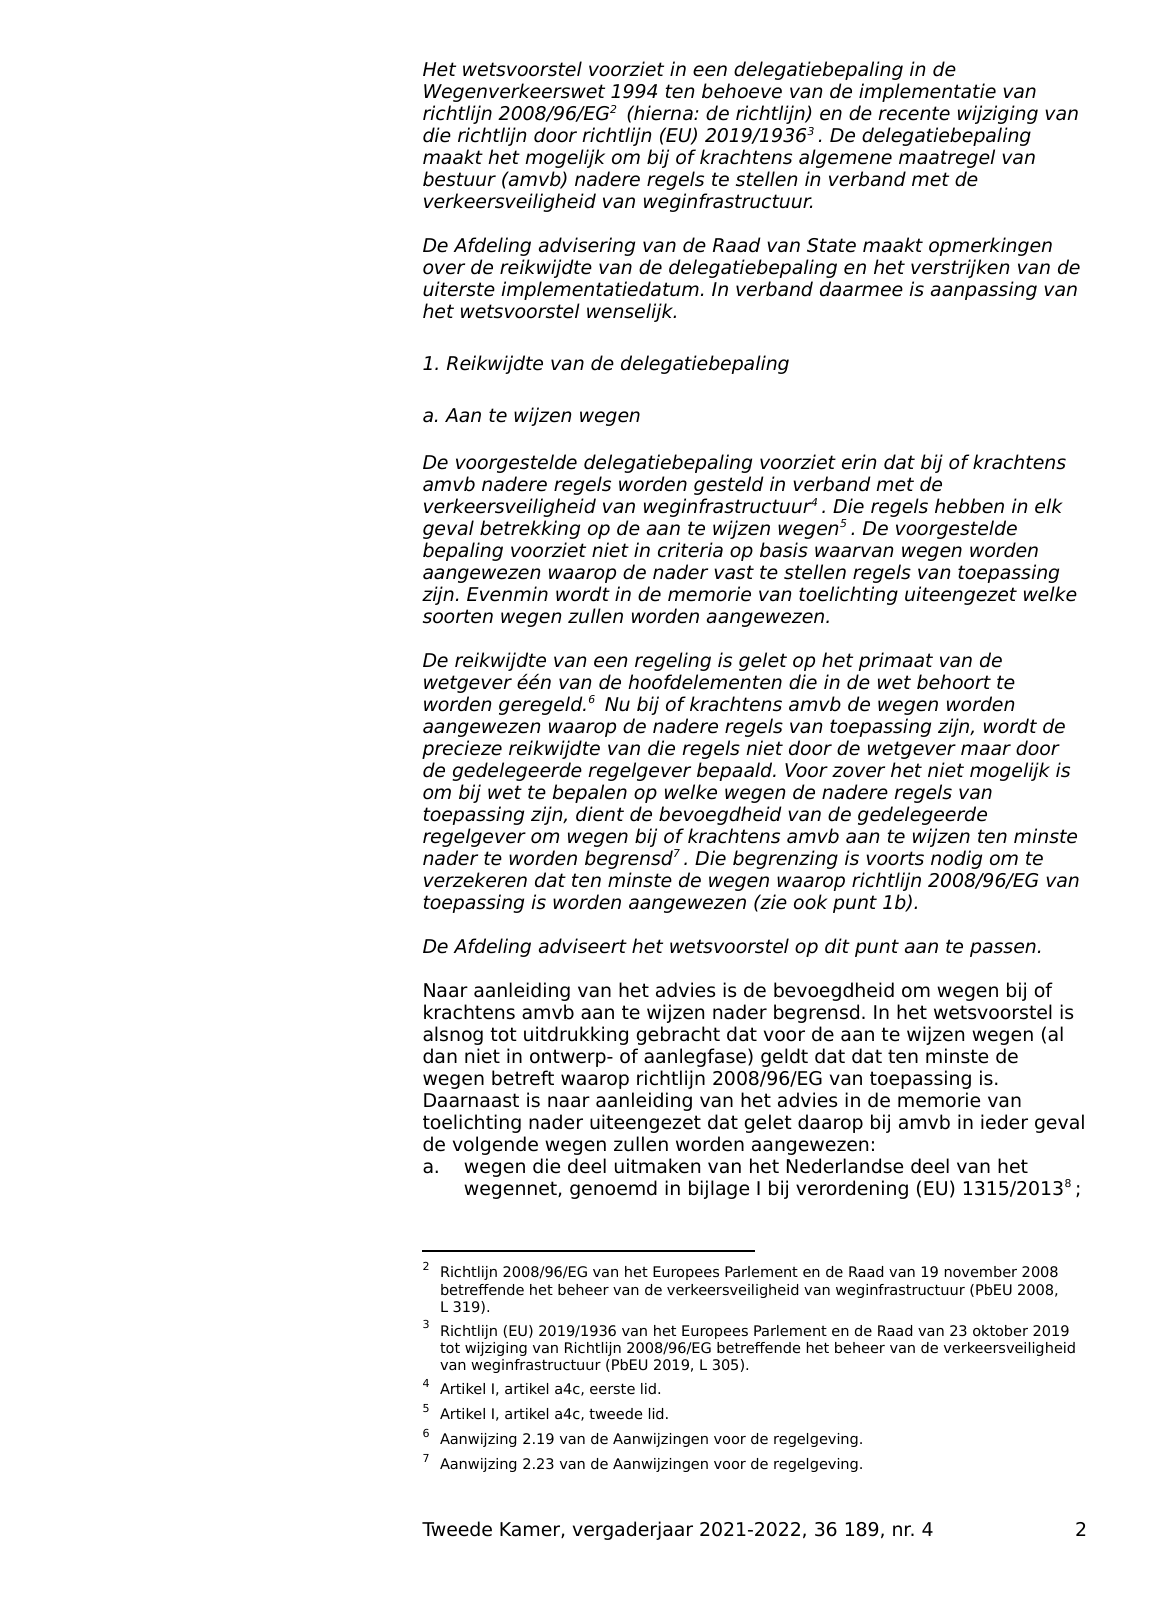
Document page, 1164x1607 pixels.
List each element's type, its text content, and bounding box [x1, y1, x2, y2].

text Aanwijzing 2.19 van de Aanwijzingen voor de regelgeving. [422, 1427, 1087, 1449]
text De reikwijdte van een regeling is gelet op het primaat van de wetgever één van de hoofdelementen die in de wet behoort te worden geregeld. Nu bij of krachtens amvb de wegen worden aangewezen waarop de nadere regels van toepassing zijn, wordt de precieze reikwijdte van die regels niet door de wetgever maar door de gedelegeerde regelgever bepaald. Voor zover het niet mogelijk is om bij wet te bepalen op welke wegen de nadere regels van toepassing zijn, dient de bevoegdheid van de gedelegeerde regelgever om wegen bij of krachtens amvb aan te wijzen ten minste nader te worden begrensd. Die begrenzing is voorts nodig om te verzekeren dat ten minste de wegen waarop richtlijn 2008/96/EG van toepassing is worden aangewezen (zie ook punt 1b). [422, 650, 1087, 914]
text Artikel I, artikel a4c, eerste lid. [422, 1377, 1087, 1399]
text a. wegen die deel uitmaken van het Nederlandse deel van het wegennet, genoemd in bijlage I bij verordening (EU) 1315/2013; [422, 1156, 1087, 1200]
subtitle 1. Reikwijdte van de delegatiebepaling [422, 353, 1087, 375]
text Richtlijn 2008/96/EG van het Europees Parlement en de Raad van 19 november 2008 betreffende het beheer van de verkeersveiligheid van weginfrastructuur (PbEU 2008, L 319). [422, 1260, 1087, 1316]
text Naar aanleiding van het advies is de bevoegdheid om wegen bij of krachtens amvb aan te wijzen nader begrensd. In het wetsvoorstel is alsnog tot uitdrukking gebracht dat voor de aan te wijzen wegen (al dan niet in ontwerp- of aanlegfase) geldt dat dat ten minste de wegen betreft waarop richtlijn 2008/96/EG van toepassing is. Daarnaast is naar aanleiding van het advies in de memorie van toelichting nader uiteengezet dat gelet daarop bij amvb in ieder geval de volgende wegen zullen worden aangewezen: [422, 980, 1087, 1156]
text De voorgestelde delegatiebepaling voorziet erin dat bij of krachtens amvb nadere regels worden gesteld in verband met de verkeersveiligheid van weginfrastructuur. Die regels hebben in elk geval betrekking op de aan te wijzen wegen. De voorgestelde bepaling voorziet niet in criteria op basis waarvan wegen worden aangewezen waarop de nader vast te stellen regels van toepassing zijn. Evenmin wordt in de memorie van toelichting uiteengezet welke soorten wegen zullen worden aangewezen. [422, 452, 1087, 628]
text De Afdeling advisering van de Raad van State maakt opmerkingen over de reikwijdte van de delegatiebepaling en het verstrijken van de uiterste implementatiedatum. In verband daarmee is aanpassing van het wetsvoorstel wenselijk. [422, 235, 1087, 323]
text Artikel I, artikel a4c, tweede lid. [422, 1402, 1087, 1424]
subtitle a. Aan te wijzen wegen [422, 405, 1087, 427]
text Het wetsvoorstel voorziet in een delegatiebepaling in de Wegenverkeerswet 1994 ten behoeve van de implementatie van richtlijn 2008/96/EG (hierna: de richtlijn) en de recente wijziging van die richtlijn door richtlijn (EU) 2019/1936. De delegatiebepaling maakt het mogelijk om bij of krachtens algemene maatregel van bestuur (amvb) nadere regels te stellen in verband met de verkeersveiligheid van weginfrastructuur. [422, 59, 1087, 213]
text De Afdeling adviseert het wetsvoorstel op dit punt aan te passen. [422, 936, 1087, 958]
text Aanwijzing 2.23 van de Aanwijzingen voor de regelgeving. [422, 1452, 1087, 1474]
text Richtlijn (EU) 2019/1936 van het Europees Parlement en de Raad van 23 oktober 2019 tot wijziging van Richtlijn 2008/96/EG betreffende het beheer van de verkeersveiligheid van weginfrastructuur (PbEU 2019, L 305). [422, 1318, 1087, 1374]
